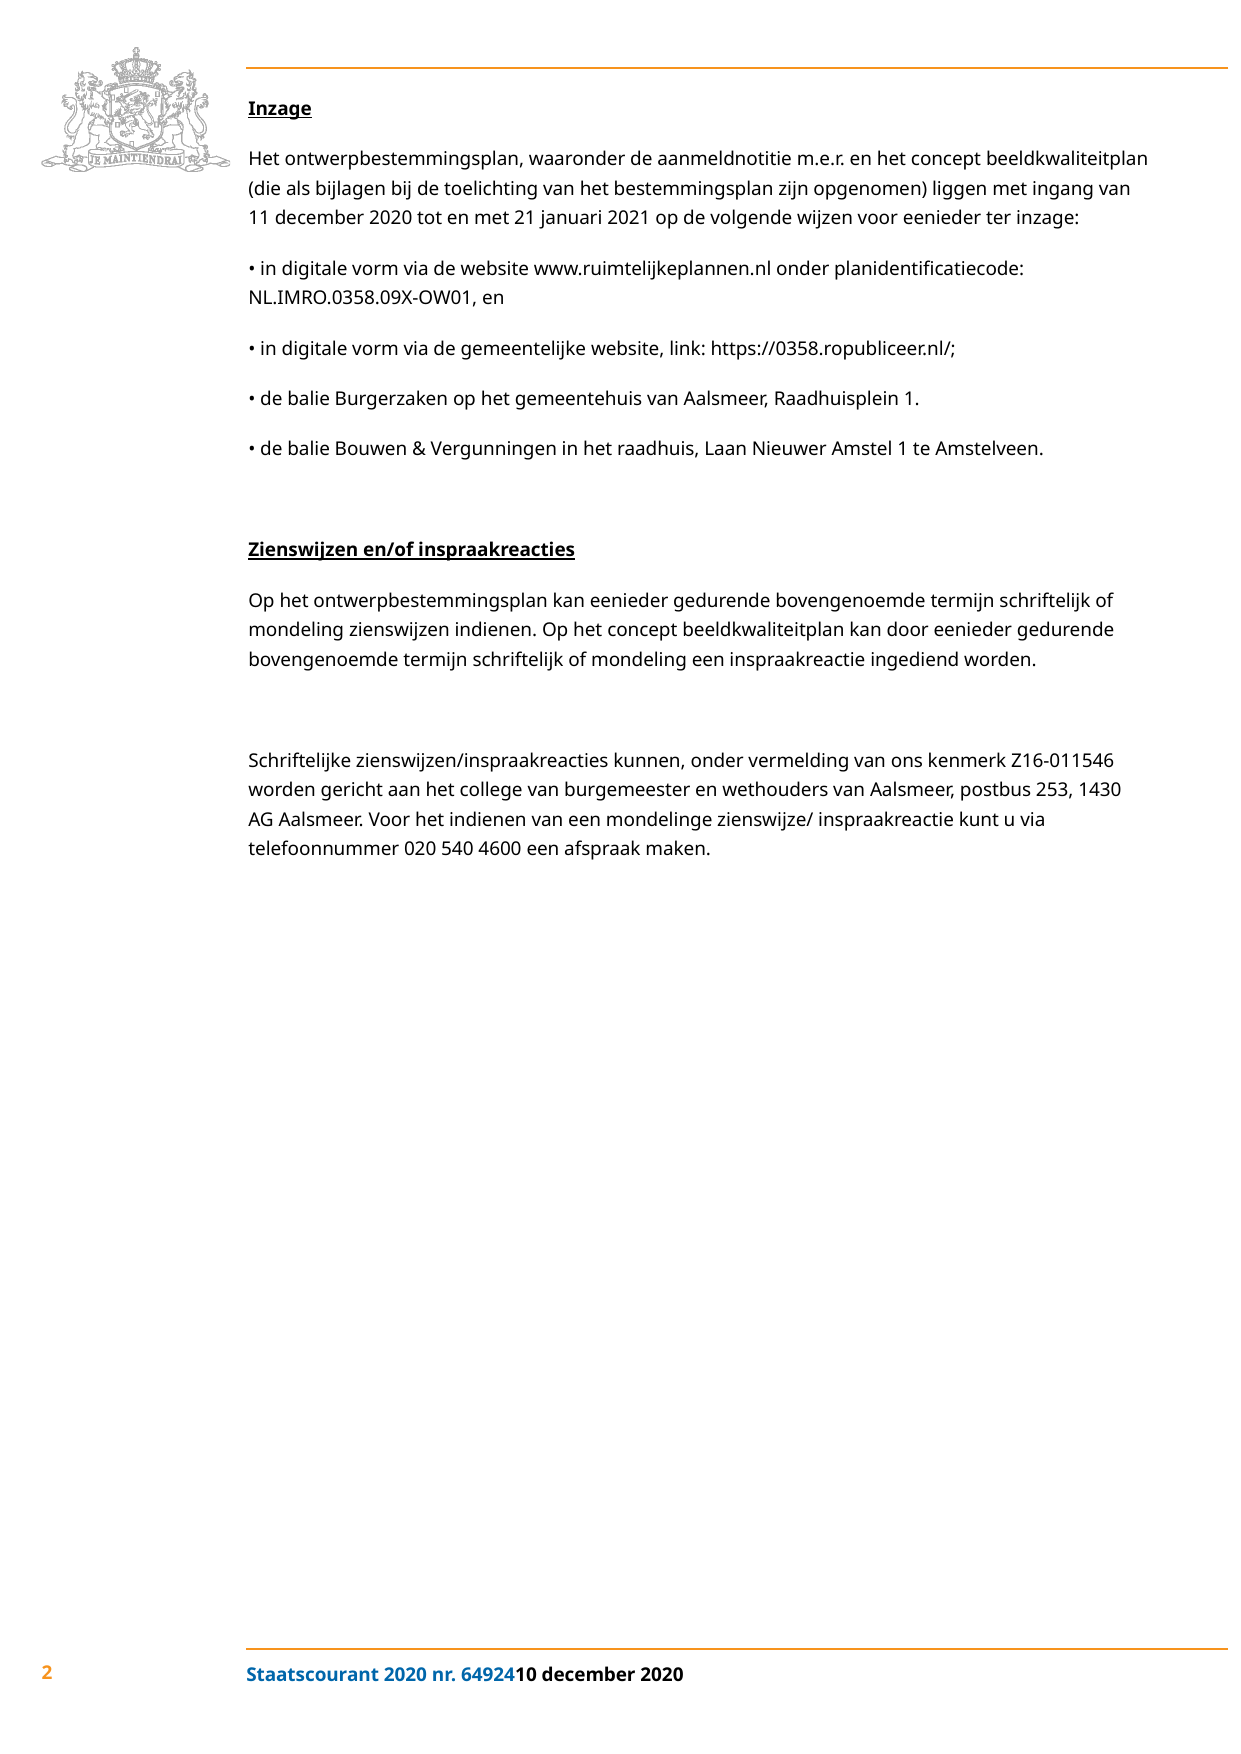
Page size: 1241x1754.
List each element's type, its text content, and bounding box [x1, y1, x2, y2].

text • de balie Burgerzaken op het gemeentehuis van Aalsmeer, Raadhuisplein 1. [248, 385, 1152, 411]
text Op het ontwerpbestemmingsplan kan eenieder gedurende bovengenoemde termijn schriftelijk of mondeling zienswijzen indienen. Op het concept beeldkwaliteitplan kan door eenieder gedurende bovengenoemde termijn schriftelijk of mondeling een inspraakreactie ingediend worden. [248, 587, 1152, 672]
text Schriftelijke zienswijzen/inspraakreacties kunnen, onder vermelding van ons kenmerk Z16-011546 worden gericht aan het college van burgemeester en wethouders van Aalsmeer, postbus 253, 1430 AG Aalsmeer. Voor het indienen van een mondelinge zienswijze/ inspraakreactie kunt u via telefoonnummer 020 540 4600 een afspraak maken. [248, 747, 1152, 861]
text • in digitale vorm via de gemeentelijke website, link: https://0358.ropubliceer.nl/; [248, 335, 1152, 361]
text Inzage [248, 95, 1152, 121]
text Zienswijzen en/of inspraakreacties [248, 536, 1152, 562]
text Het ontwerpbestemmingsplan, waaronder de aanmeldnotitie m.e.r. en het concept beeldkwaliteitplan (die als bijlagen bij de toelichting van het bestemmingsplan zijn opgenomen) liggen met ingang van 11 december 2020 tot en met 21 januari 2021 op de volgende wijzen voor eenieder ter inzage: [248, 145, 1152, 230]
picture [41, 47, 231, 172]
text • de balie Bouwen & Vergunningen in het raadhuis, Laan Nieuwer Amstel 1 te Amstelveen. [248, 436, 1152, 461]
text • in digitale vorm via de website www.ruimtelijkeplannen.nl onder planidentificatiecode: NL.IMRO.0358.09X-OW01, en [248, 255, 1152, 310]
